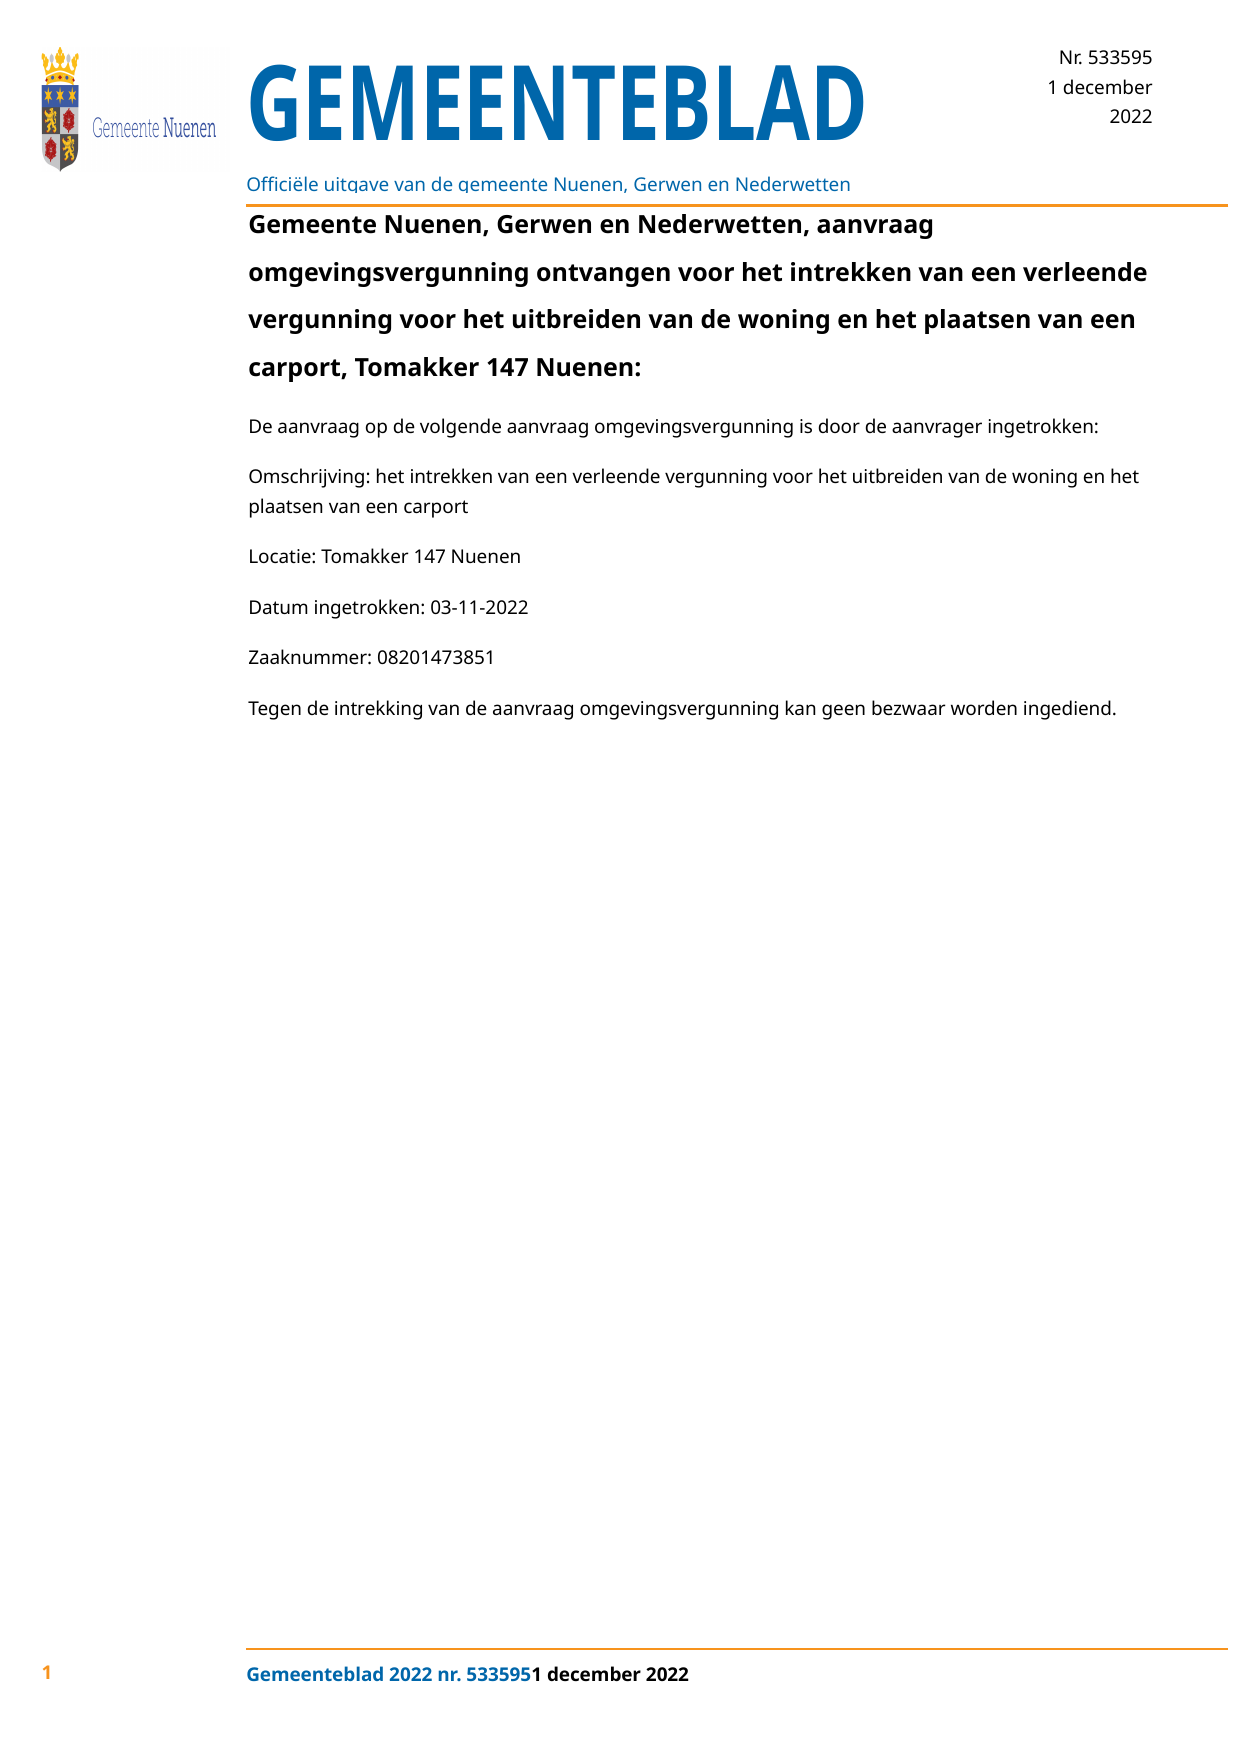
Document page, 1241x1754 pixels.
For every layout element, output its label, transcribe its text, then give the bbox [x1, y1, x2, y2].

text De aanvraag op de volgende aanvraag omgevingsvergunning is door de aanvrager ingetrokken: [248, 413, 1152, 439]
text Omschrijving: het intrekken van een verleende vergunning voor het uitbreiden van de woning en het plaatsen van een carport [248, 463, 1152, 519]
text Zaaknummer: 08201473851 [248, 644, 1152, 670]
text Datum ingetrokken: 03-11-2022 [248, 594, 1152, 620]
text Tegen de intrekking van de aanvraag omgevingsvergunning kan geen bezwaar worden ingediend. [248, 695, 1152, 721]
picture [41, 47, 231, 172]
text Gemeente Nuenen, Gerwen en Nederwetten, aanvraag omgevingsvergunning ontvangen voor het intrekken van een verleende vergunning voor het uitbreiden van de woning en het plaatsen van een carport, Tomakker 147 Nuenen: [248, 207, 1152, 384]
text Locatie: Tomakker 147 Nuenen [248, 543, 1152, 569]
